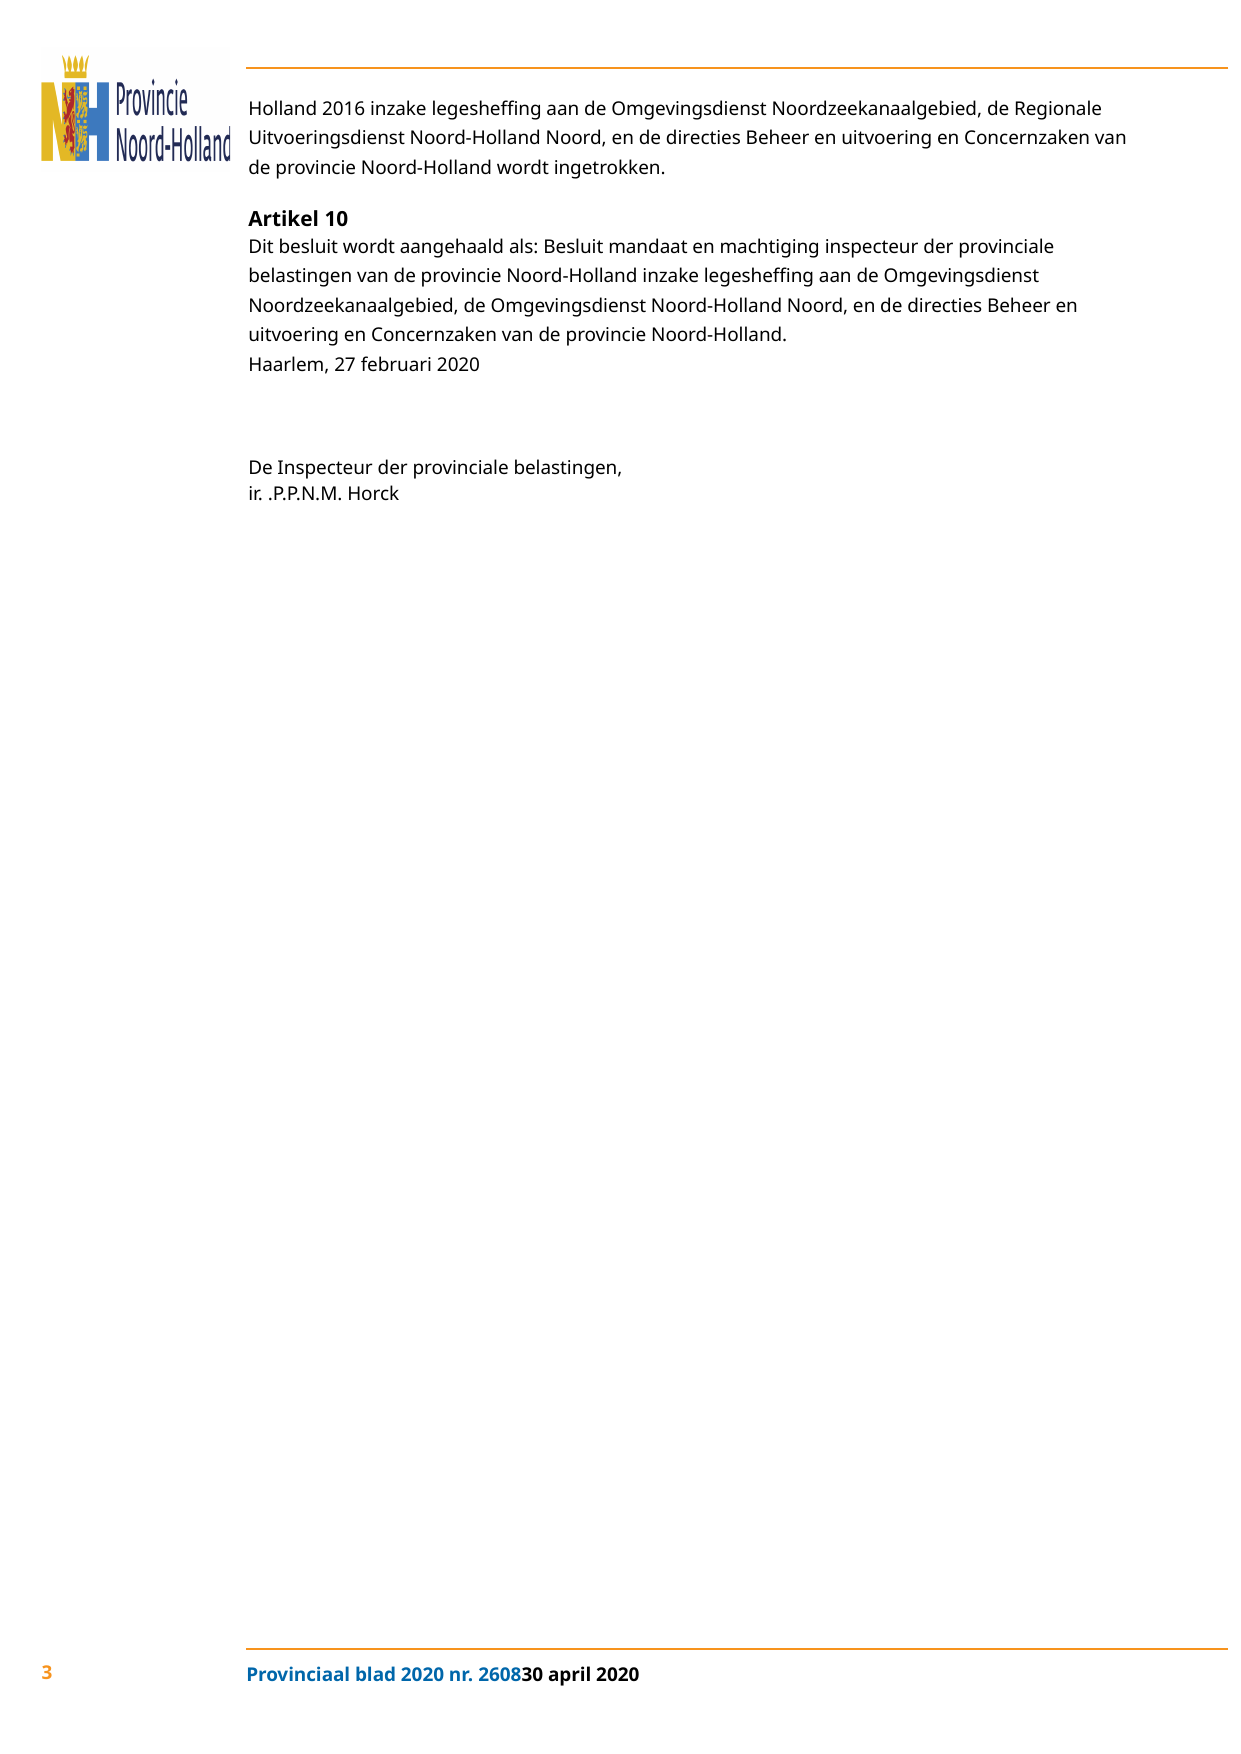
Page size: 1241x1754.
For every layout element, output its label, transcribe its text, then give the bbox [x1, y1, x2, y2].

picture [41, 47, 231, 172]
text De Inspecteur der provinciale belastingen, [248, 454, 1152, 480]
text Haarlem, 27 februari 2020 [248, 351, 1152, 377]
text Dit besluit wordt aangehaald als: Besluit mandaat en machtiging inspecteur der provinciale belastingen van de provincie Noord-Holland inzake legesheffing aan de Omgevingsdienst Noordzeekanaalgebied, de Omgevingsdienst Noord-Holland Noord, en de directies Beheer en uitvoering en Concernzaken van de provincie Noord-Holland. [248, 233, 1152, 347]
text Artikel 10 [248, 204, 1152, 233]
text Holland 2016 inzake legesheffing aan de Omgevingsdienst Noordzeekanaalgebied, de Regionale Uitvoeringsdienst Noord-Holland Noord, en de directies Beheer en uitvoering en Concernzaken van de provincie Noord-Holland wordt ingetrokken. [248, 95, 1152, 180]
text ir. .P.P.N.M. Horck [248, 480, 1152, 506]
